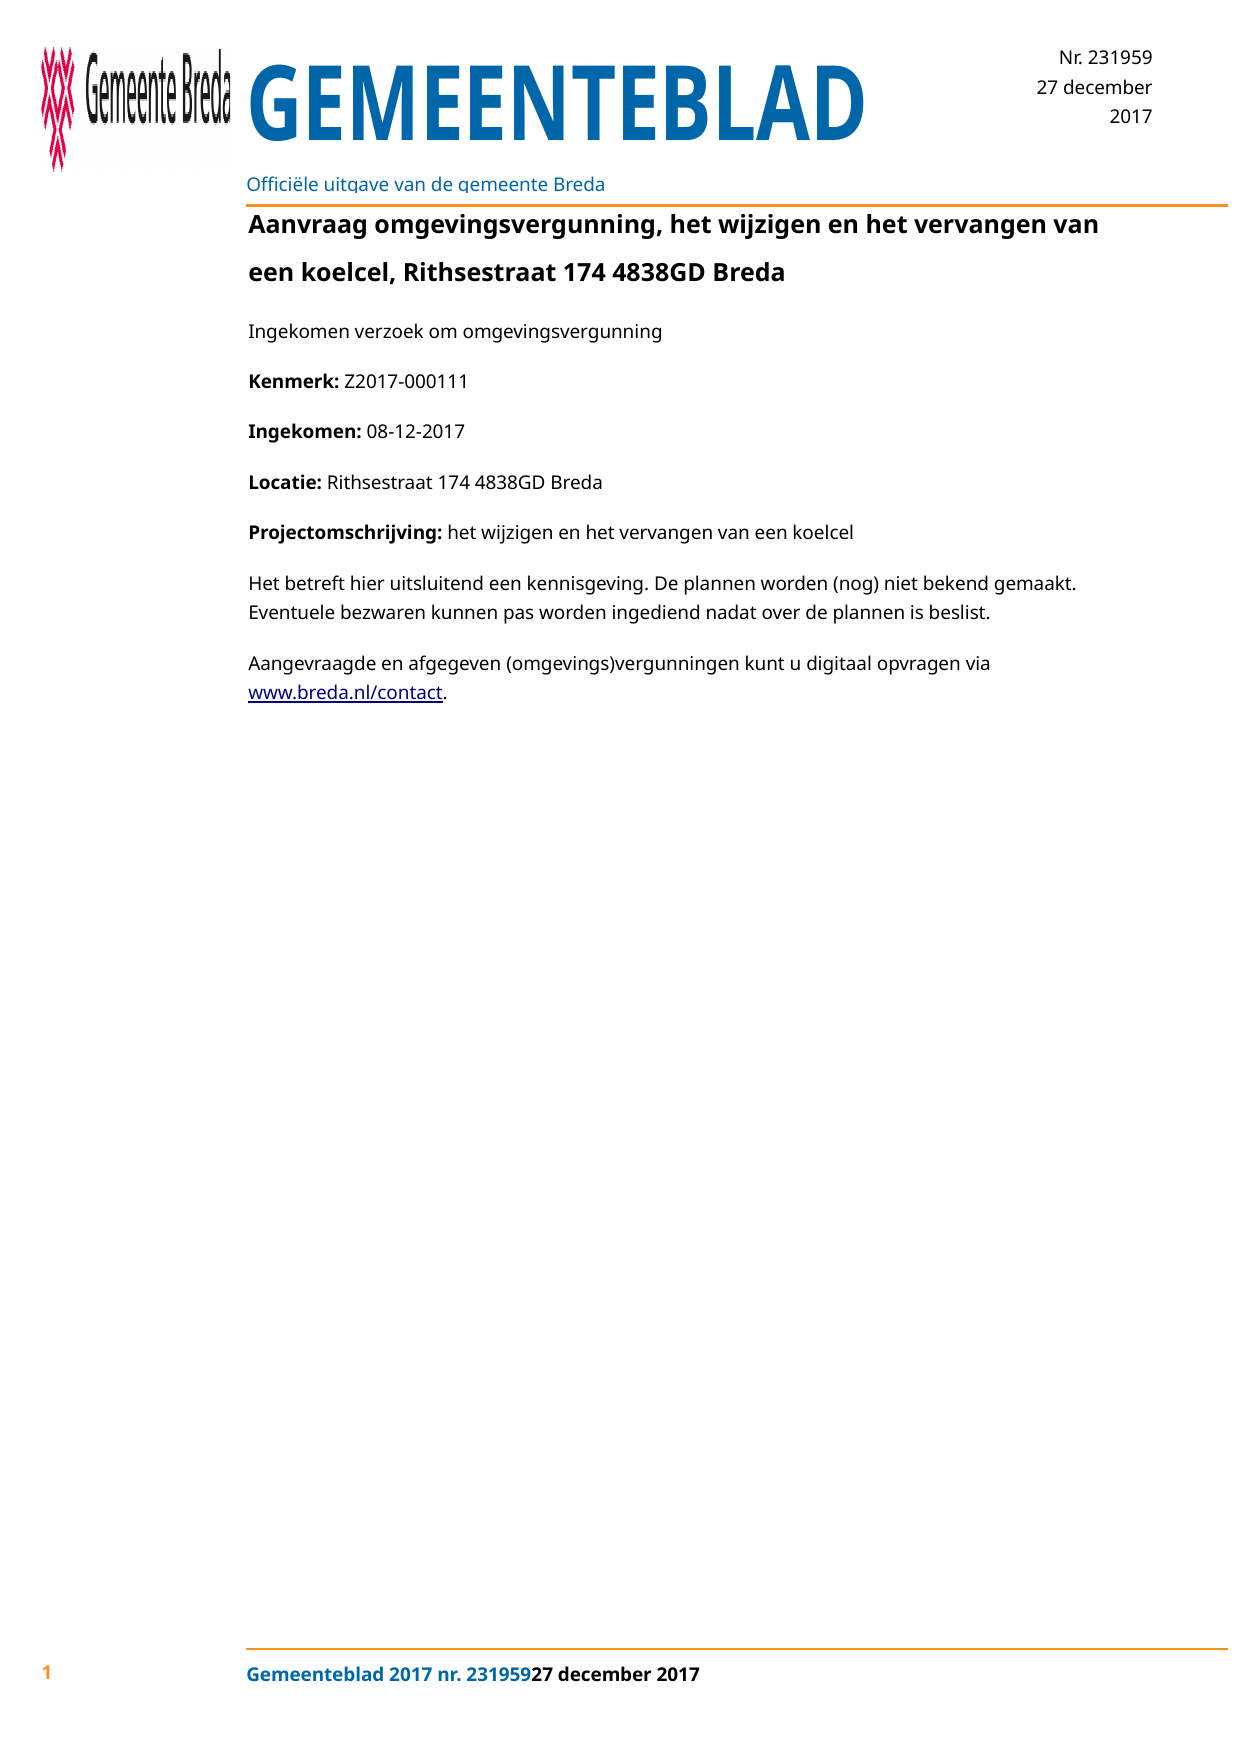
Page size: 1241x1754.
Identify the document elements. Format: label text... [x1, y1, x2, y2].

text Locatie: Rithsestraat 174 4838GD Breda [248, 469, 1152, 495]
text Ingekomen verzoek om omgevingsvergunning [248, 318, 1152, 344]
text Ingekomen: 08-12-2017 [248, 419, 1152, 444]
text Kenmerk: Z2017-000111 [248, 368, 1152, 394]
text Projectomschrijving: het wijzigen en het vervangen van een koelcel [248, 519, 1152, 545]
picture [41, 47, 231, 172]
text Aangevraagde en afgegeven (omgevings)vergunningen kunt u digitaal opvragen via www.breda.nl/contact. [248, 650, 1152, 705]
text Aanvraag omgevingsvergunning, het wijzigen en het vervangen van een koelcel, Rithsestraat 174 4838GD Breda [248, 207, 1152, 288]
text Het betreft hier uitsluitend een kennisgeving. De plannen worden (nog) niet bekend gemaakt. Eventuele bezwaren kunnen pas worden ingediend nadat over de plannen is beslist. [248, 570, 1152, 625]
